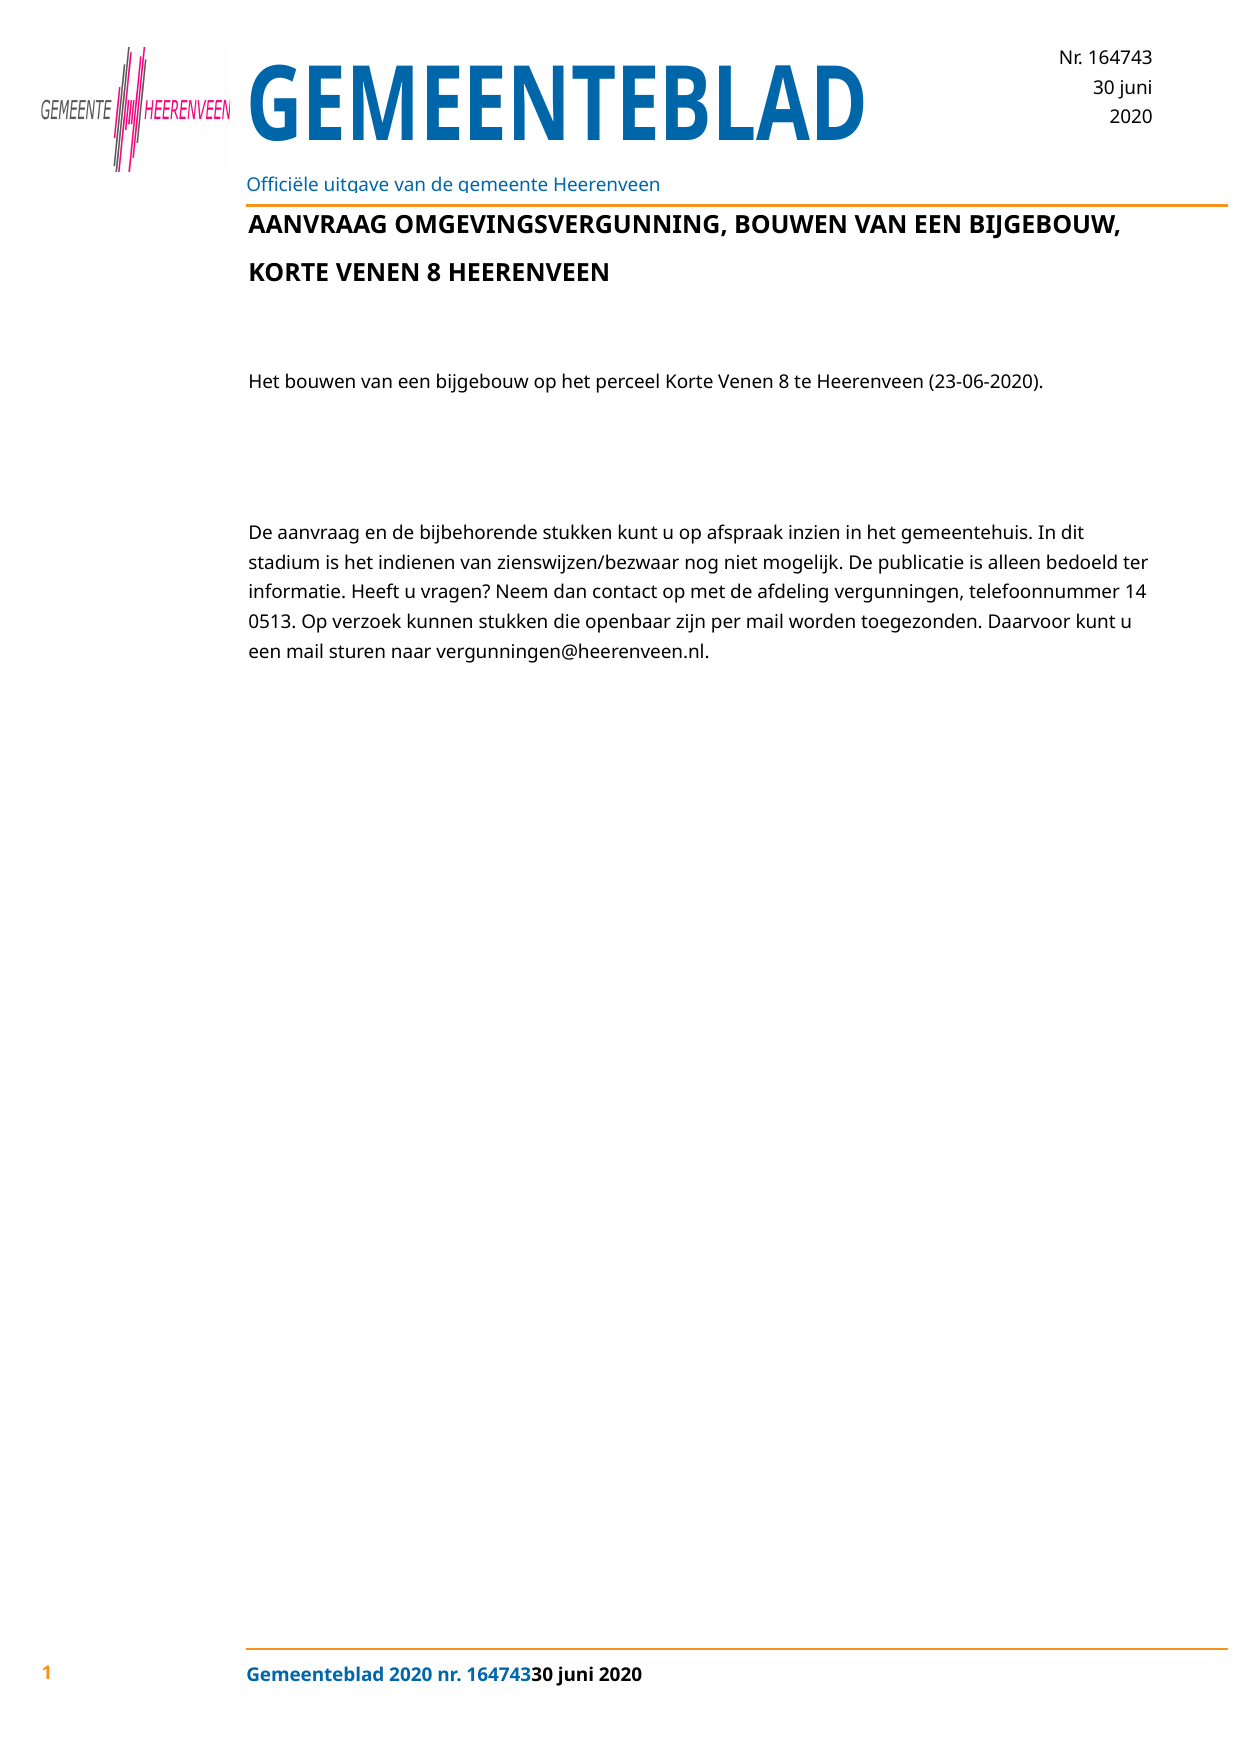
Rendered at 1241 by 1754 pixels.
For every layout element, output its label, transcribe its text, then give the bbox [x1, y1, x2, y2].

text De aanvraag en de bijbehorende stukken kunt u op afspraak inzien in het gemeentehuis. In dit stadium is het indienen van zienswijzen/bezwaar nog niet mogelijk. De publicatie is alleen bedoeld ter informatie. Heeft u vragen? Neem dan contact op met de afdeling vergunningen, telefoonnummer 14 0513. Op verzoek kunnen stukken die openbaar zijn per mail worden toegezonden. Daarvoor kunt u een mail sturen naar vergunningen@heerenveen.nl. [248, 519, 1152, 664]
text AANVRAAG OMGEVINGSVERGUNNING, BOUWEN VAN EEN BIJGEBOUW, KORTE VENEN 8 HEERENVEEN [248, 207, 1152, 288]
picture [41, 47, 231, 172]
text Het bouwen van een bijgebouw op het perceel Korte Venen 8 te Heerenveen (23-06-2020). [248, 368, 1152, 394]
